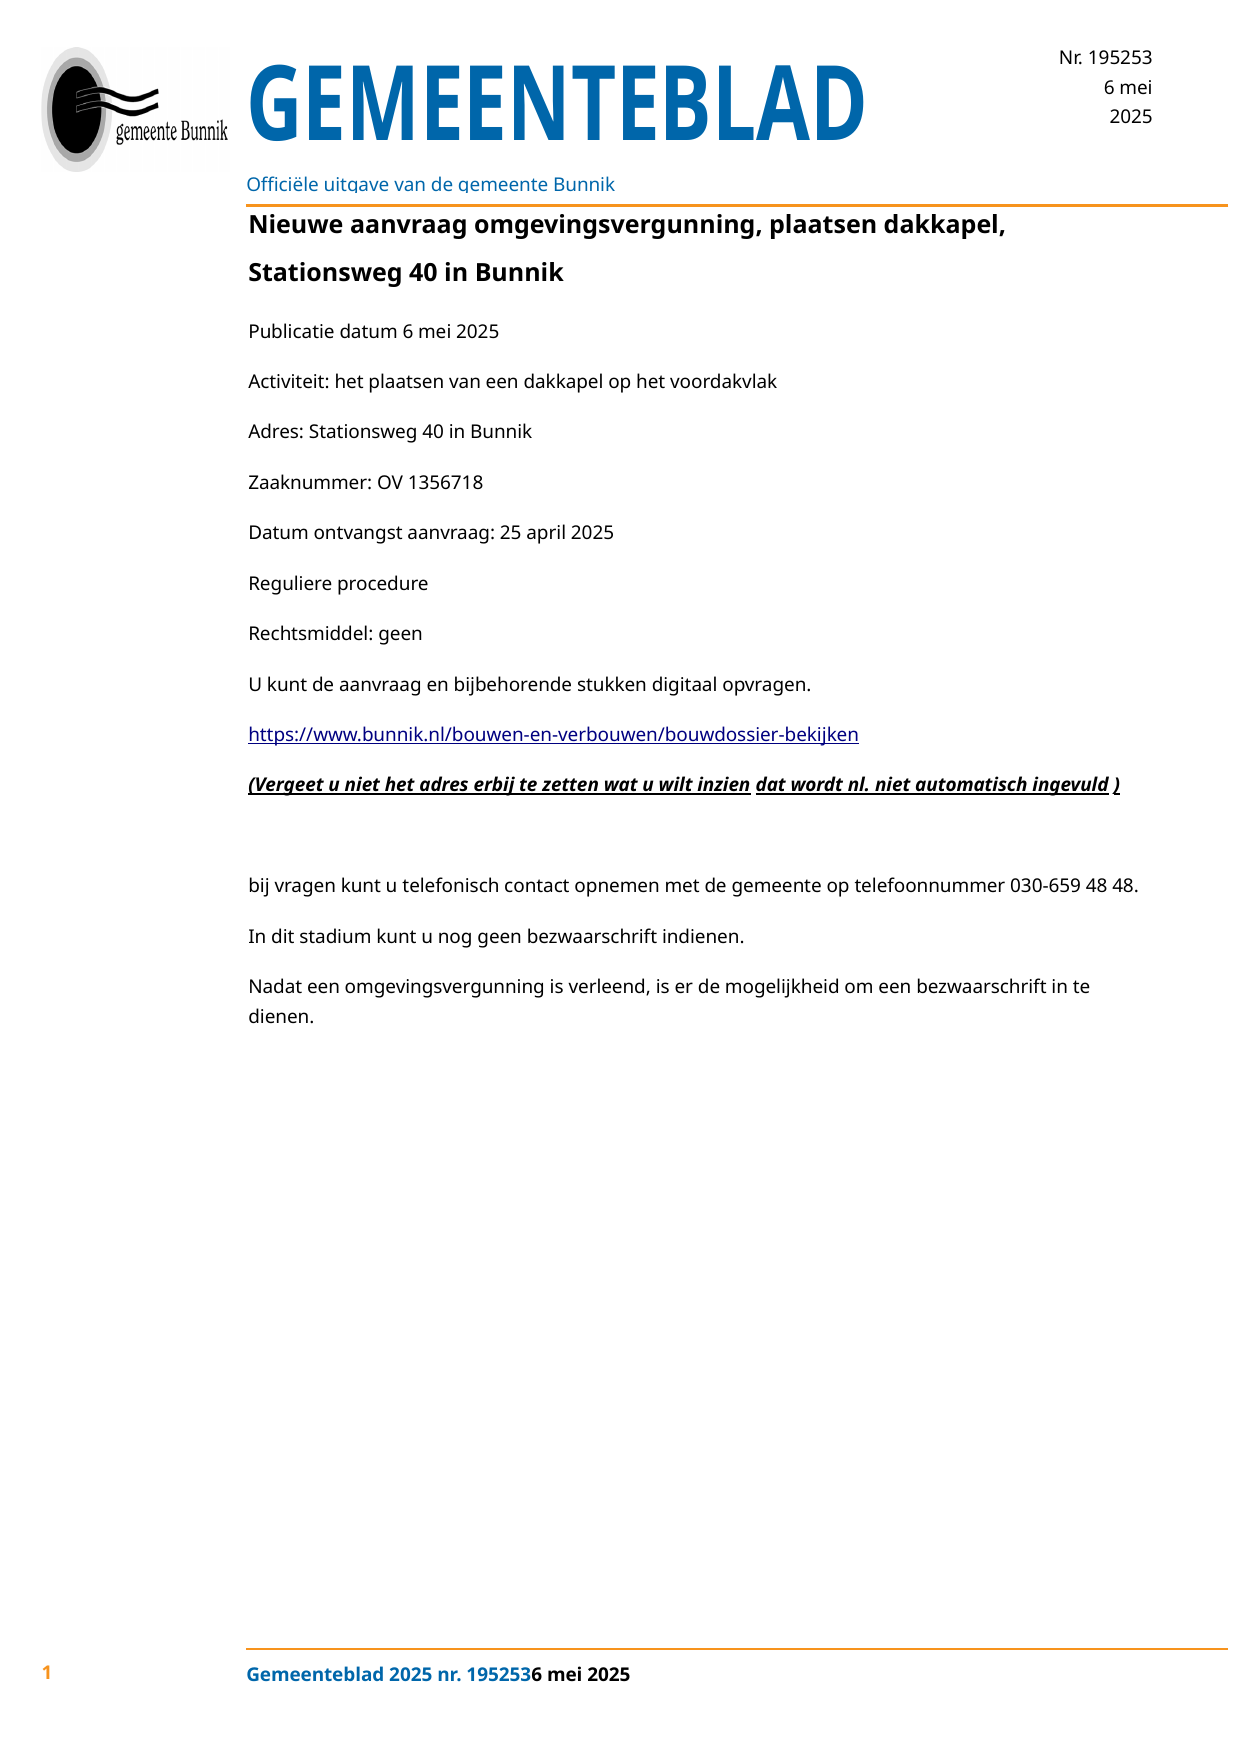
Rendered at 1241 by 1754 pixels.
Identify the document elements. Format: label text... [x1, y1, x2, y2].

text Nadat een omgevingsvergunning is verleend, is er de mogelijkheid om een bezwaarschrift in te dienen. [248, 973, 1152, 1029]
text bij vragen kunt u telefonisch contact opnemen met de gemeente op telefoonnummer 030-659 48 48. [248, 872, 1152, 898]
text Publicatie datum 6 mei 2025 [248, 318, 1152, 344]
text Nieuwe aanvraag omgevingsvergunning, plaatsen dakkapel, Stationsweg 40 in Bunnik [248, 207, 1152, 288]
text In dit stadium kunt u nog geen bezwaarschrift indienen. [248, 923, 1152, 949]
text Adres: Stationsweg 40 in Bunnik [248, 419, 1152, 444]
text U kunt de aanvraag en bijbehorende stukken digitaal opvragen. [248, 671, 1152, 697]
picture [41, 47, 231, 172]
text Datum ontvangst aanvraag: 25 april 2025 [248, 519, 1152, 545]
text Zaaknummer: OV 1356718 [248, 469, 1152, 495]
text https://www.bunnik.nl/bouwen-en-verbouwen/bouwdossier-bekijken [248, 721, 1152, 747]
text Rechtsmiddel: geen [248, 620, 1152, 646]
text Activiteit: het plaatsen van een dakkapel op het voordakvlak [248, 368, 1152, 394]
text (Vergeet u niet het adres erbij te zetten wat u wilt inzien dat wordt nl. niet automatisch ingevuld ) [248, 772, 1152, 797]
text Reguliere procedure [248, 570, 1152, 596]
